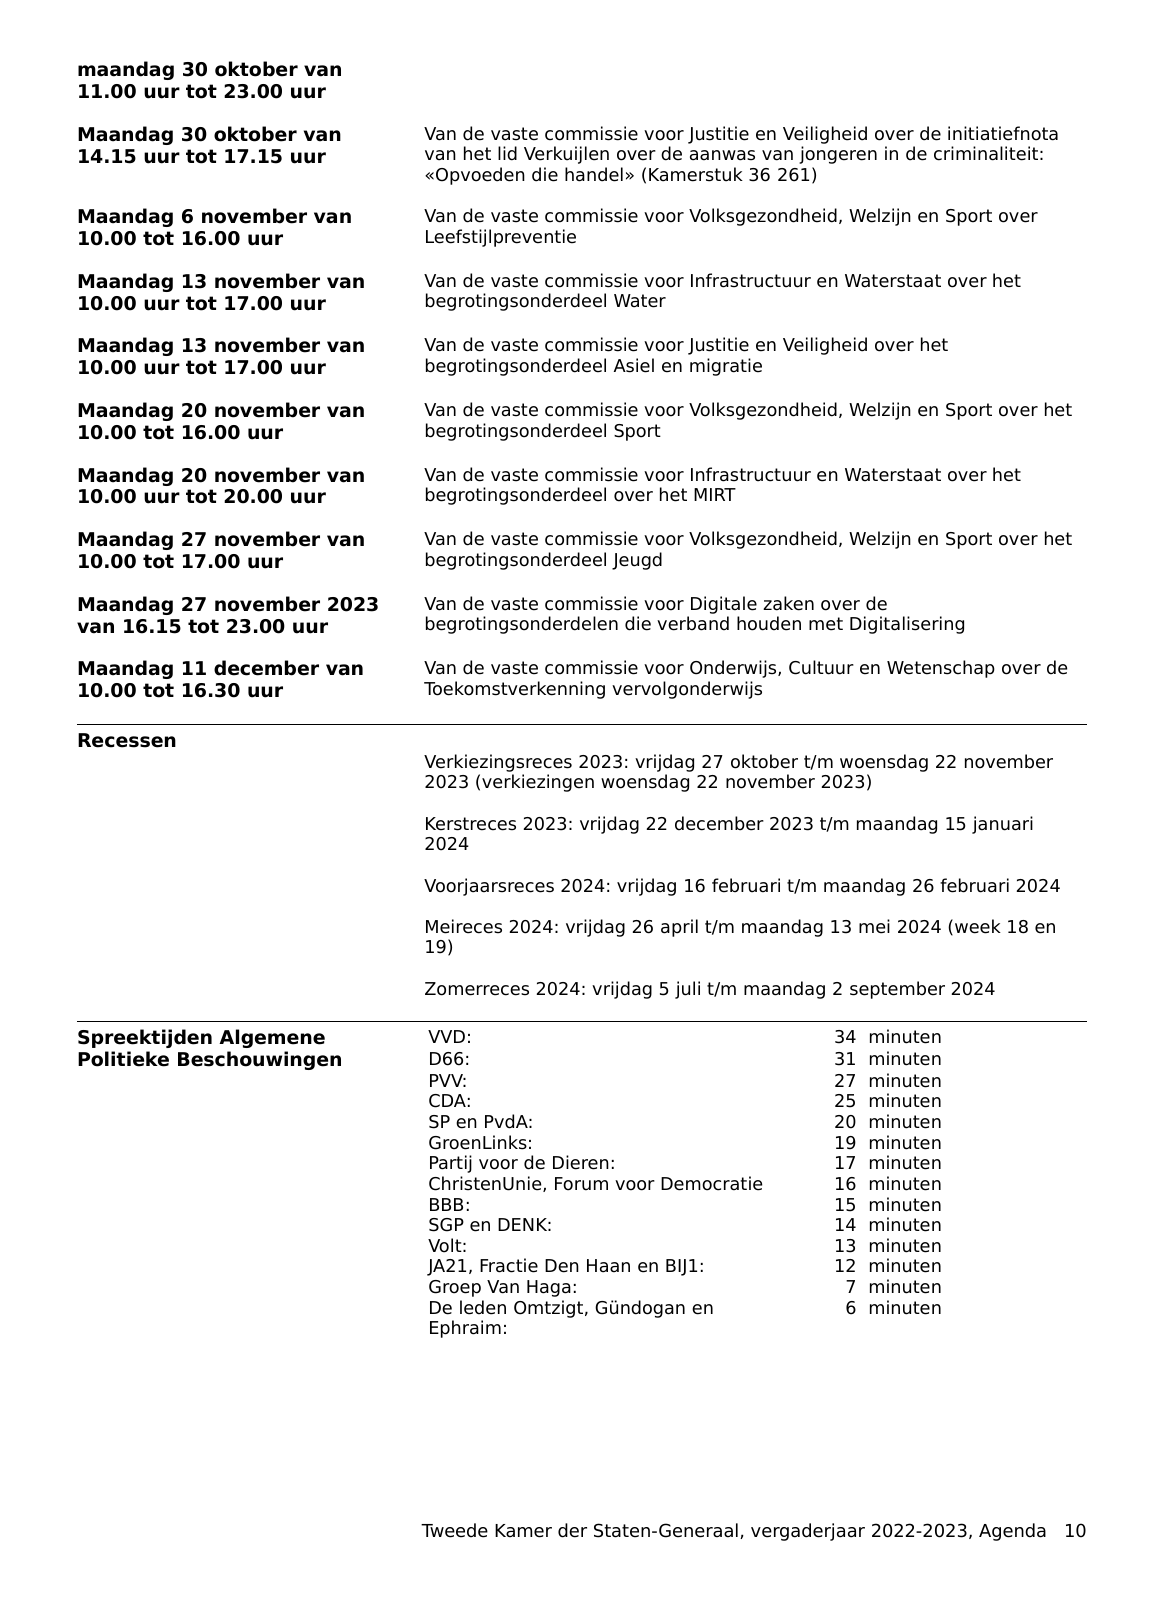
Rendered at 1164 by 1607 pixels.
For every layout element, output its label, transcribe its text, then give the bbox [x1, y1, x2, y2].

table_cell JA21, Fractie Den Haan en BIJ1: [422, 1256, 777, 1277]
table_cell [401, 958, 418, 979]
table_cell Van de vaste commissie voor Volksgezondheid, Welzijn en Sport over Leefstijlpreventie [418, 206, 1087, 250]
table_cell [77, 855, 401, 876]
table_cell [77, 1236, 404, 1256]
table_cell [418, 103, 1087, 124]
table_cell Van de vaste commissie voor Digitale zaken over de begrotingsonderdelen die verband houden met Digitalisering [418, 594, 1087, 638]
table_cell [77, 958, 401, 979]
table_cell [418, 315, 1087, 335]
table_cell Maandag 20 november van 10.00 uur tot 20.00 uur [77, 465, 401, 508]
table_cell Maandag 30 oktober van 14.15 uur tot 17.15 uur [77, 124, 401, 186]
table_cell [401, 876, 418, 896]
table_cell Groep Van Haga: [422, 1277, 777, 1298]
table_cell Van de vaste commissie voor Infrastructuur en Waterstaat over het begrotingsonderdeel Water [418, 271, 1087, 315]
table_cell [401, 465, 418, 508]
table_cell Van de vaste commissie voor Justitie en Veiligheid over het begrotingsonderdeel Asiel en migratie [418, 335, 1087, 379]
table_cell Meireces 2024: vrijdag 26 april t/m maandag 13 mei 2024 (week 18 en 19) [418, 917, 1087, 958]
table_cell Van de vaste commissie voor Volksgezondheid, Welzijn en Sport over het begrotingsonderdeel Jeugd [418, 529, 1087, 573]
table_cell [77, 979, 401, 999]
table_cell [401, 271, 418, 315]
table_cell [401, 658, 418, 702]
table_cell 12 [777, 1256, 862, 1277]
table_cell 25 [777, 1091, 862, 1112]
table_cell [401, 793, 418, 814]
table_cell ChristenUnie, Forum voor Democratie [422, 1174, 777, 1194]
table_cell [401, 594, 418, 638]
table_cell [77, 1112, 404, 1133]
table_cell GroenLinks: [422, 1133, 777, 1153]
table_cell minuten [862, 1153, 1087, 1174]
table_cell [77, 917, 401, 958]
table_cell [401, 315, 418, 335]
table_cell [401, 206, 418, 250]
table_cell [77, 814, 401, 855]
table_cell [77, 250, 401, 271]
table_cell [401, 400, 418, 444]
table_cell Maandag 20 november van 10.00 tot 16.00 uur [77, 400, 401, 444]
table_header VVD: [422, 1022, 777, 1049]
table_cell [401, 59, 418, 103]
table_cell [401, 979, 418, 999]
table_cell [401, 444, 418, 464]
table_cell 13 [777, 1236, 862, 1256]
table_cell Van de vaste commissie voor Justitie en Veiligheid over de initiatiefnota van het lid Verkuijlen over de aanwas van jongeren in de criminaliteit: «Opvoeden die handel» (Kamerstuk 36 261) [418, 124, 1087, 186]
table_cell Zomerreces 2024: vrijdag 5 juli t/m maandag 2 september 2024 [418, 979, 1087, 999]
table_header [405, 1022, 422, 1049]
table_cell [418, 250, 1087, 271]
table_cell Partij voor de Dieren: [422, 1153, 777, 1174]
table_cell [401, 814, 418, 855]
table_cell Maandag 6 november van 10.00 tot 16.00 uur [77, 206, 401, 250]
table_cell [418, 509, 1087, 529]
table_cell [77, 752, 401, 793]
table_cell D66: [422, 1049, 777, 1071]
table_cell Maandag 11 december van 10.00 tot 16.30 uur [77, 658, 401, 702]
table_cell Maandag 27 november 2023 van 16.15 tot 23.00 uur [77, 594, 401, 638]
table_cell maandag 30 oktober van 11.00 uur tot 23.00 uur [77, 59, 401, 103]
table_cell [418, 793, 1087, 814]
table_cell [418, 638, 1087, 658]
table_cell 15 [777, 1195, 862, 1215]
table_cell [77, 1277, 404, 1298]
table_cell minuten [862, 1215, 1087, 1236]
table_cell SP en PvdA: [422, 1112, 777, 1133]
table_cell [77, 1153, 404, 1174]
table_cell [401, 379, 418, 400]
table_cell minuten [862, 1049, 1087, 1071]
table_cell [401, 855, 418, 876]
table_cell [405, 1236, 422, 1256]
table_cell [405, 1298, 422, 1339]
table_cell [401, 573, 418, 594]
table_cell [418, 896, 1087, 917]
table_cell [77, 379, 401, 400]
table_cell 19 [777, 1133, 862, 1153]
table_cell [418, 855, 1087, 876]
table_cell [77, 1071, 404, 1091]
table_cell [401, 335, 418, 379]
table_cell Verkiezingsreces 2023: vrijdag 27 oktober t/m woensdag 22 november 2023 (verkiezingen woensdag 22 november 2023) [418, 752, 1087, 793]
table_cell [77, 1133, 404, 1153]
table_header Recessen [77, 725, 401, 752]
table_cell [401, 529, 418, 573]
table_cell [77, 1091, 404, 1112]
table_cell 16 [777, 1174, 862, 1194]
table_cell Van de vaste commissie voor Infrastructuur en Waterstaat over het begrotingsonderdeel over het MIRT [418, 465, 1087, 508]
table_header [418, 725, 1087, 752]
table_cell [418, 379, 1087, 400]
table_cell [401, 917, 418, 958]
table_cell [405, 1133, 422, 1153]
table_cell PVV: [422, 1071, 777, 1091]
table_cell [418, 59, 1087, 103]
table_cell [77, 1256, 404, 1277]
table_cell Maandag 27 november van 10.00 tot 17.00 uur [77, 529, 401, 573]
table_cell [401, 509, 418, 529]
table_cell minuten [862, 1174, 1087, 1194]
table_cell [77, 896, 401, 917]
table_cell [405, 1091, 422, 1112]
table_cell De leden Omtzigt, Gündogan en Ephraim: [422, 1298, 777, 1339]
table_cell minuten [862, 1195, 1087, 1215]
table_cell minuten [862, 1277, 1087, 1298]
table_cell [77, 1195, 404, 1215]
table_cell [401, 124, 418, 186]
table_cell minuten [862, 1256, 1087, 1277]
table_cell Volt: [422, 1236, 777, 1256]
table_header minuten [862, 1022, 1087, 1049]
table_cell Voorjaarsreces 2024: vrijdag 16 februari t/m maandag 26 februari 2024 [418, 876, 1087, 896]
table_cell [401, 186, 418, 206]
table_cell minuten [862, 1236, 1087, 1256]
table_cell 17 [777, 1153, 862, 1174]
table_header [401, 725, 418, 752]
table_cell [77, 1215, 404, 1236]
table_cell 6 [777, 1298, 862, 1339]
table_cell [401, 896, 418, 917]
table_cell [405, 1071, 422, 1091]
table_cell BBB: [422, 1195, 777, 1215]
table_cell Maandag 13 november van 10.00 uur tot 17.00 uur [77, 271, 401, 315]
table_cell minuten [862, 1112, 1087, 1133]
table_cell minuten [862, 1298, 1087, 1339]
table_header Spreektijden Algemene [77, 1022, 404, 1049]
table_cell [77, 1298, 404, 1339]
table_cell [405, 1049, 422, 1071]
table_header 34 [777, 1022, 862, 1049]
table_cell [77, 573, 401, 594]
table_cell 14 [777, 1215, 862, 1236]
table_cell Politieke Beschouwingen [77, 1049, 404, 1071]
table_cell [401, 250, 418, 271]
table_cell Van de vaste commissie voor Onderwijs, Cultuur en Wetenschap over de Toekomstverkenning vervolgonderwijs [418, 658, 1087, 702]
table_cell [401, 752, 418, 793]
table_cell minuten [862, 1071, 1087, 1091]
table_cell [405, 1277, 422, 1298]
table_cell [77, 793, 401, 814]
table_cell 7 [777, 1277, 862, 1298]
table_cell [401, 638, 418, 658]
table_cell [405, 1195, 422, 1215]
table_cell SGP en DENK: [422, 1215, 777, 1236]
table_cell [405, 1256, 422, 1277]
table_cell [418, 958, 1087, 979]
table_cell [77, 1174, 404, 1194]
table_cell Kerstreces 2023: vrijdag 22 december 2023 t/m maandag 15 januari 2024 [418, 814, 1087, 855]
table_cell [77, 638, 401, 658]
table_cell CDA: [422, 1091, 777, 1112]
table_cell [405, 1153, 422, 1174]
table_cell [405, 1215, 422, 1236]
table_cell [77, 509, 401, 529]
table_cell 31 [777, 1049, 862, 1071]
table_cell [418, 186, 1087, 206]
table_cell 20 [777, 1112, 862, 1133]
table_cell [418, 444, 1087, 464]
table_cell 27 [777, 1071, 862, 1091]
table_cell [418, 573, 1087, 594]
table_cell [77, 315, 401, 335]
table_cell [77, 103, 401, 124]
table_cell [77, 876, 401, 896]
table_cell Van de vaste commissie voor Volksgezondheid, Welzijn en Sport over het begrotingsonderdeel Sport [418, 400, 1087, 444]
table_cell minuten [862, 1133, 1087, 1153]
table_cell [401, 103, 418, 124]
table_cell [405, 1112, 422, 1133]
table_cell Maandag 13 november van 10.00 uur tot 17.00 uur [77, 335, 401, 379]
table_cell [77, 186, 401, 206]
table_cell minuten [862, 1091, 1087, 1112]
table_cell [77, 444, 401, 464]
table_cell [405, 1174, 422, 1194]
